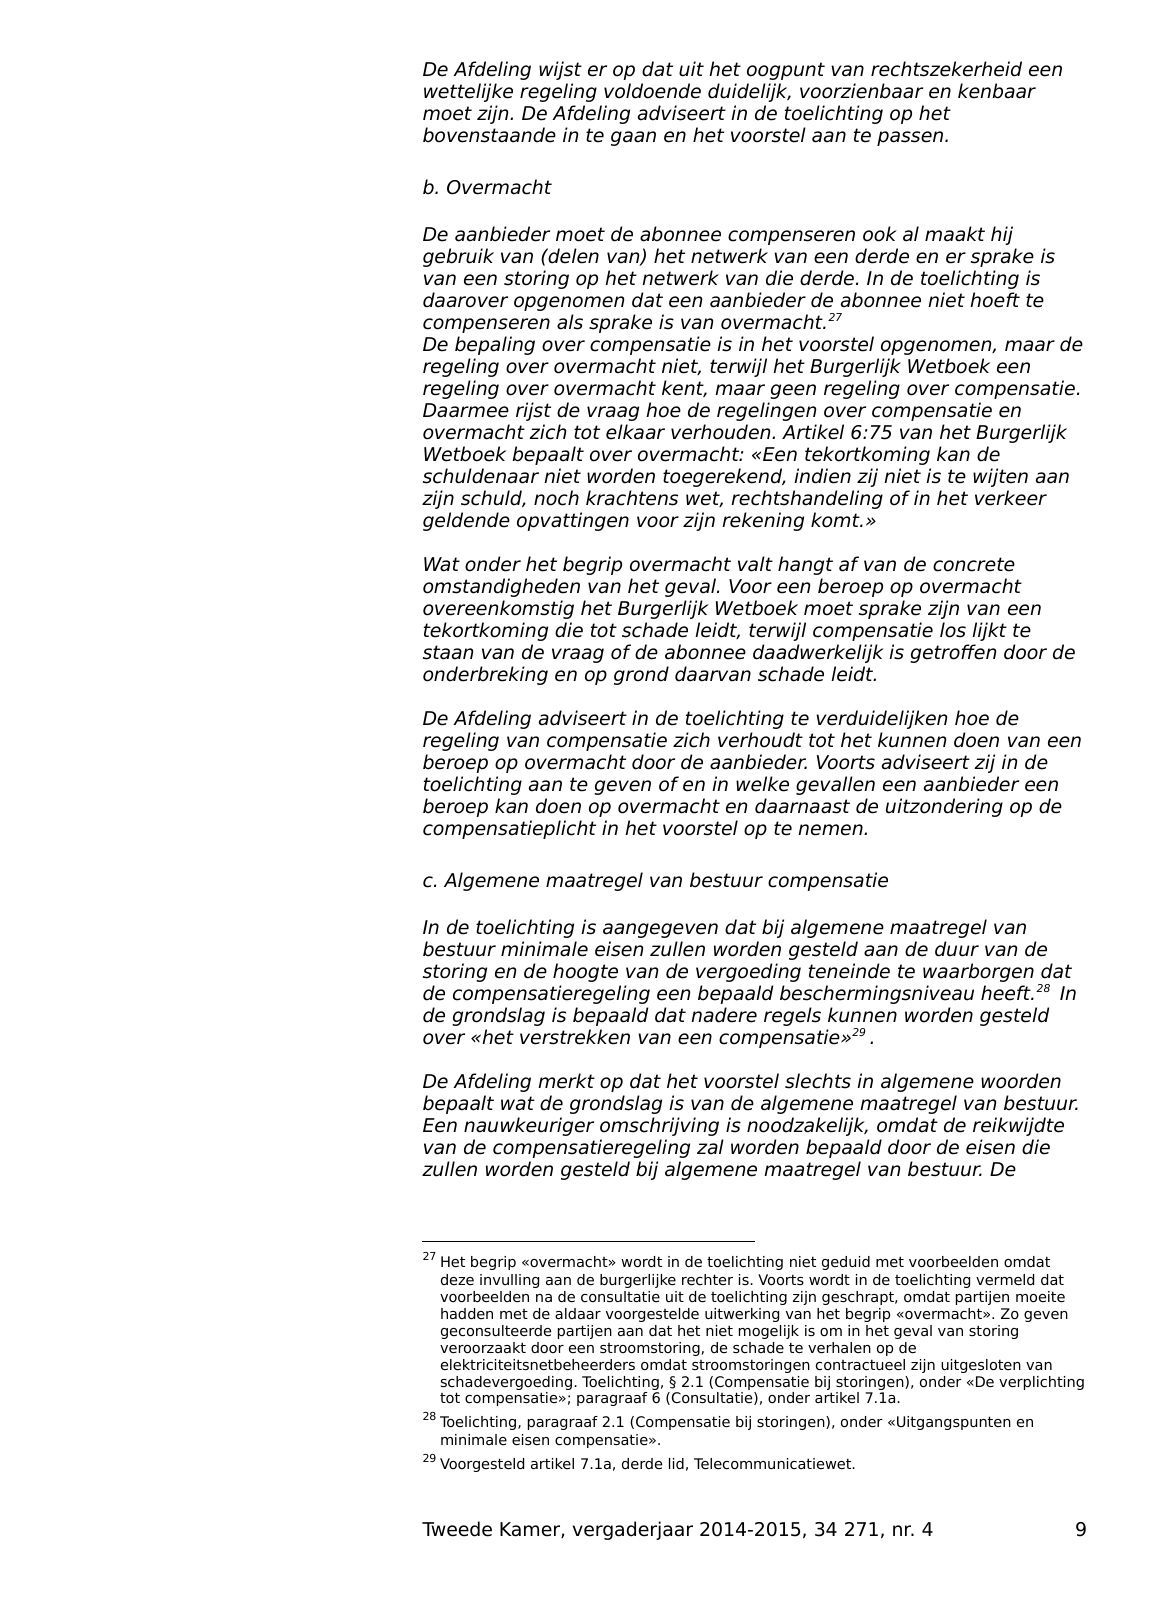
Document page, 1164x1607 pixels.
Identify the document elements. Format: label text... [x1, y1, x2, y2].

text Wat onder het begrip overmacht valt hangt af van de concrete omstandigheden van het geval. Voor een beroep op overmacht overeenkomstig het Burgerlijk Wetboek moet sprake zijn van een tekortkoming die tot schade leidt, terwijl compensatie los lijkt te staan van de vraag of de abonnee daadwerkelijk is getroffen door de onderbreking en op grond daarvan schade leidt. [422, 554, 1087, 686]
text De aanbieder moet de abonnee compenseren ook al maakt hij gebruik van (delen van) het netwerk van een derde en er sprake is van een storing op het netwerk van die derde. In de toelichting is daarover opgenomen dat een aanbieder de abonnee niet hoeft te compenseren als sprake is van overmacht. [422, 224, 1087, 334]
text De bepaling over compensatie is in het voorstel opgenomen, maar de regeling over overmacht niet, terwijl het Burgerlijk Wetboek een regeling over overmacht kent, maar geen regeling over compensatie. Daarmee rijst de vraag hoe de regelingen over compensatie en overmacht zich tot elkaar verhouden. Artikel 6:75 van het Burgerlijk Wetboek bepaalt over overmacht: «Een tekortkoming kan de schuldenaar niet worden toegerekend, indien zij niet is te wijten aan zijn schuld, noch krachtens wet, rechtshandeling of in het verkeer geldende opvattingen voor zijn rekening komt.» [422, 334, 1087, 532]
text In de toelichting is aangegeven dat bij algemene maatregel van bestuur minimale eisen zullen worden gesteld aan de duur van de storing en de hoogte van de vergoeding teneinde te waarborgen dat de compensatieregeling een bepaald beschermingsniveau heeft. In de grondslag is bepaald dat nadere regels kunnen worden gesteld over «het verstrekken van een compensatie». [422, 917, 1087, 1049]
text De Afdeling wijst er op dat uit het oogpunt van rechtszekerheid een wettelijke regeling voldoende duidelijk, voorzienbaar en kenbaar moet zijn. De Afdeling adviseert in de toelichting op het bovenstaande in te gaan en het voorstel aan te passen. [422, 59, 1087, 147]
text Toelichting, paragraaf 2.1 (Compensatie bij storingen), onder «Uitgangspunten en minimale eisen compensatie». [422, 1410, 1087, 1449]
text De Afdeling merkt op dat het voorstel slechts in algemene woorden bepaalt wat de grondslag is van de algemene maatregel van bestuur. Een nauwkeuriger omschrijving is noodzakelijk, omdat de reikwijdte van de compensatieregeling zal worden bepaald door de eisen die zullen worden gesteld bij algemene maatregel van bestuur. De [422, 1071, 1087, 1181]
subtitle c. Algemene maatregel van bestuur compensatie [422, 870, 1087, 892]
text De Afdeling adviseert in de toelichting te verduidelijken hoe de regeling van compensatie zich verhoudt tot het kunnen doen van een beroep op overmacht door de aanbieder. Voorts adviseert zij in de toelichting aan te geven of en in welke gevallen een aanbieder een beroep kan doen op overmacht en daarnaast de uitzondering op de compensatieplicht in het voorstel op te nemen. [422, 708, 1087, 840]
text Voorgesteld artikel 7.1a, derde lid, Telecommunicatiewet. [422, 1452, 1087, 1474]
text Het begrip «overmacht» wordt in de toelichting niet geduid met voorbeelden omdat deze invulling aan de burgerlijke rechter is. Voorts wordt in de toelichting vermeld dat voorbeelden na de consultatie uit de toelichting zijn geschrapt, omdat partijen moeite hadden met de aldaar voorgestelde uitwerking van het begrip «overmacht». Zo geven geconsulteerde partijen aan dat het niet mogelijk is om in het geval van storing veroorzaakt door een stroomstoring, de schade te verhalen op de elektriciteitsnetbeheerders omdat stroomstoringen contractueel zijn uitgesloten van schadevergoeding. Toelichting, § 2.1 (Compensatie bij storingen), onder «De verplichting tot compensatie»; paragraaf 6 (Consultatie), onder artikel 7.1a. [422, 1250, 1087, 1407]
subtitle b. Overmacht [422, 177, 1087, 199]
